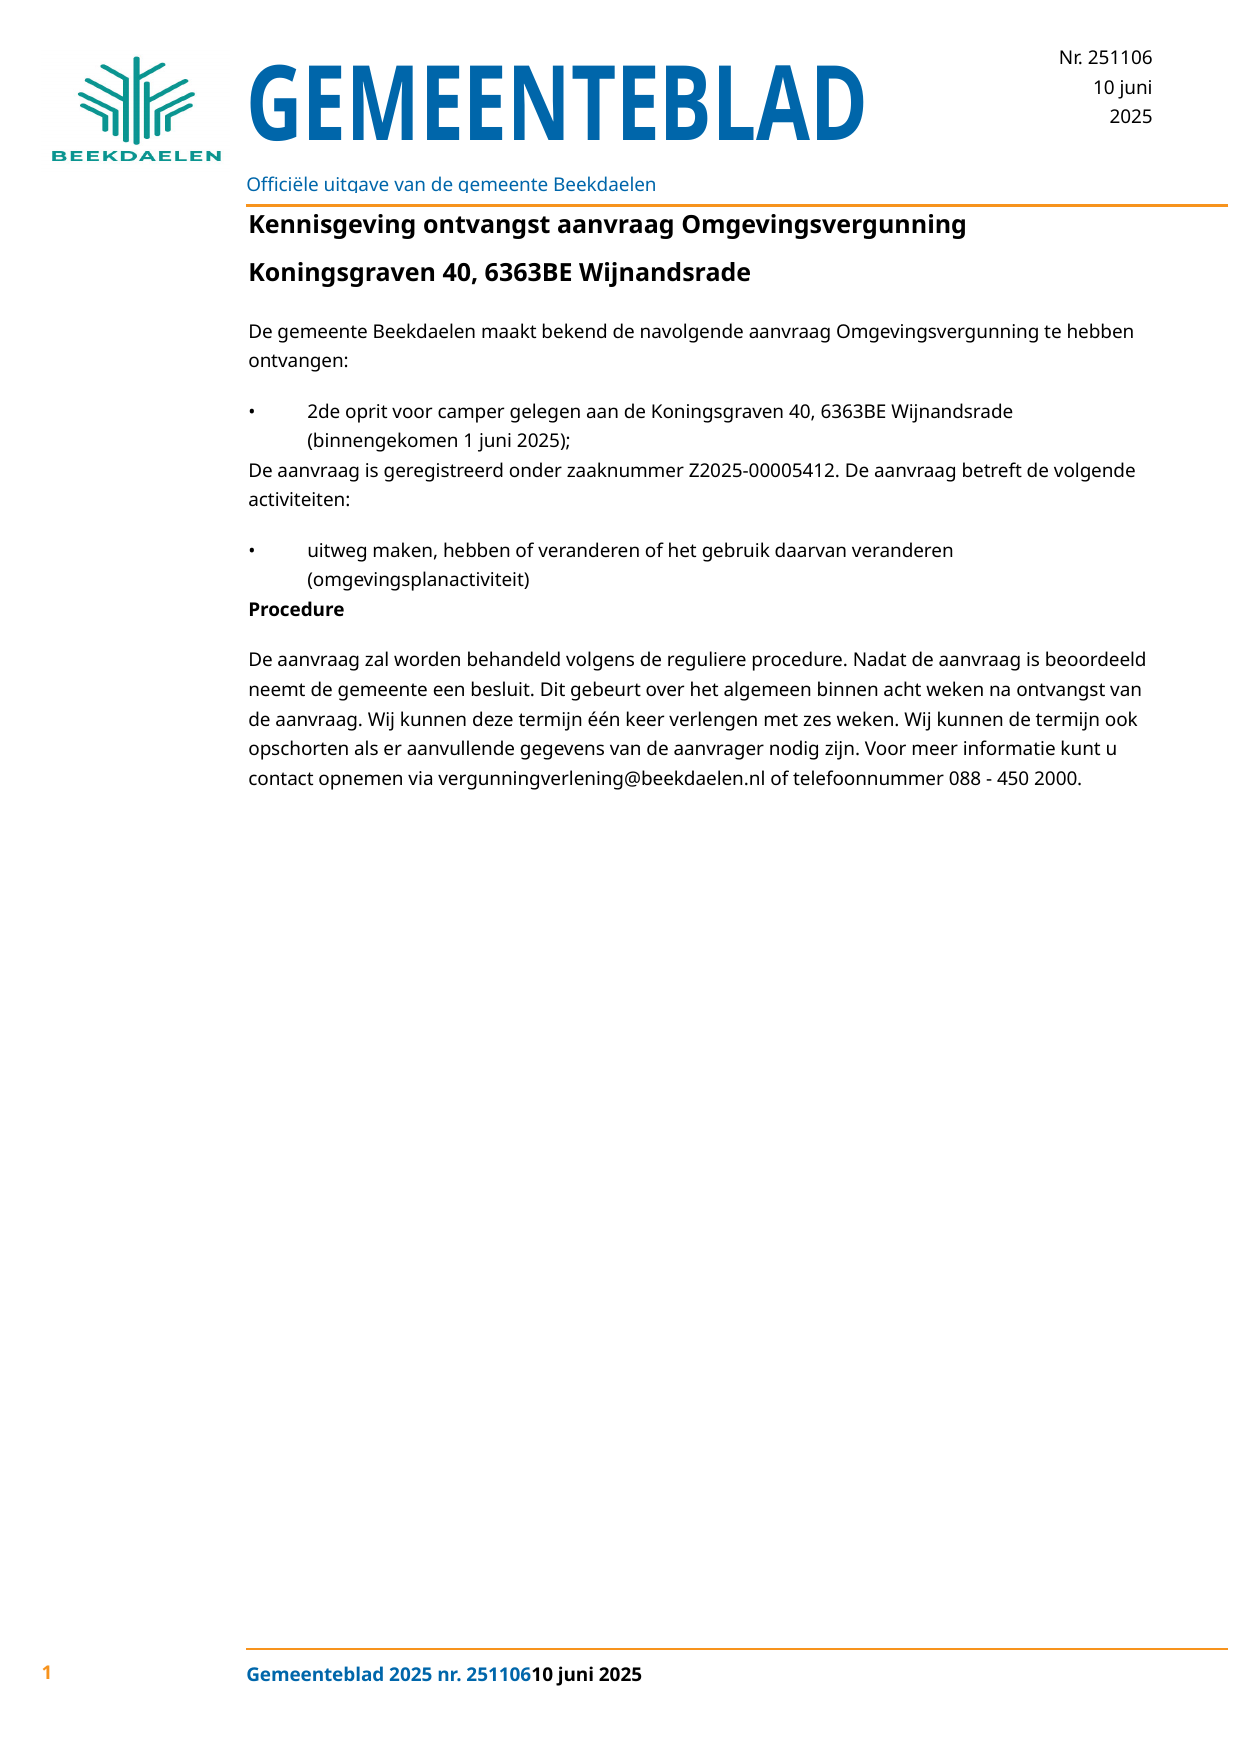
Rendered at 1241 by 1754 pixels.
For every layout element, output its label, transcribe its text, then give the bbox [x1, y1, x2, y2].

list 2de oprit voor camper gelegen aan de Koningsgraven 40, 6363BE Wijnandsrade (binnengekomen 1 juni 2025); [248, 398, 1152, 453]
picture [41, 47, 231, 172]
text De gemeente Beekdaelen maakt bekend de navolgende aanvraag Omgevingsvergunning te hebben ontvangen: [248, 318, 1152, 373]
text De aanvraag is geregistreerd onder zaaknummer Z2025-00005412. De aanvraag betreft de volgende activiteiten: [248, 457, 1152, 512]
text De aanvraag zal worden behandeld volgens de reguliere procedure. Nadat de aanvraag is beoordeeld neemt de gemeente een besluit. Dit gebeurt over het algemeen binnen acht weken na ontvangst van de aanvraag. Wij kunnen deze termijn één keer verlengen met zes weken. Wij kunnen de termijn ook opschorten als er aanvullende gegevens van de aanvrager nodig zijn. Voor meer informatie kunt u contact opnemen via vergunningverlening@beekdaelen.nl of telefoonnummer 088 - 450 2000. [248, 647, 1152, 791]
text Kennisgeving ontvangst aanvraag Omgevingsvergunning Koningsgraven 40, 6363BE Wijnandsrade [248, 207, 1152, 288]
text Procedure [248, 596, 1152, 622]
list uitweg maken, hebben of veranderen of het gebruik daarvan veranderen (omgevingsplanactiviteit) [248, 537, 1152, 592]
